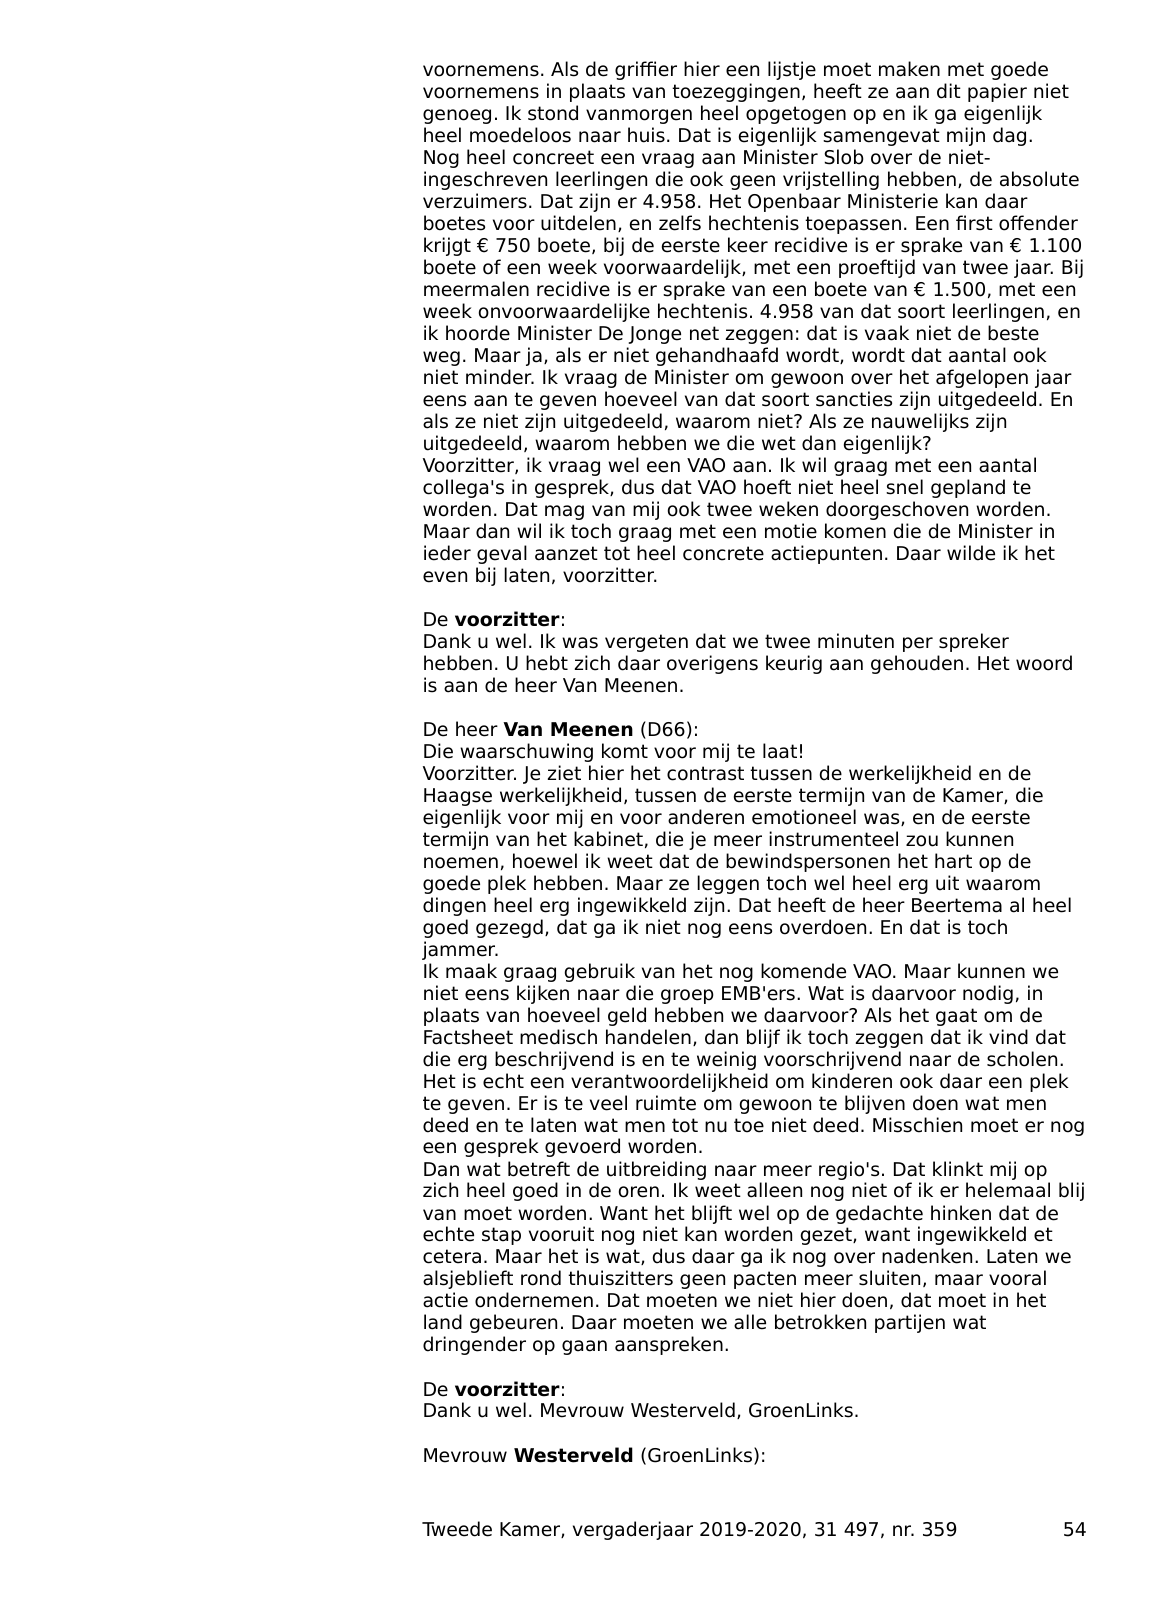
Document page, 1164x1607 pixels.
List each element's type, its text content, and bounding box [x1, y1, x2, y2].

text Dan wat betreft de uitbreiding naar meer regio's. Dat klinkt mij op zich heel goed in de oren. Ik weet alleen nog niet of ik er helemaal blij van moet worden. Want het blijft wel op de gedachte hinken dat de echte stap vooruit nog niet kan worden gezet, want ingewikkeld et cetera. Maar het is wat, dus daar ga ik nog over nadenken. Laten we alsjeblieft rond thuiszitters geen pacten meer sluiten, maar vooral actie ondernemen. Dat moeten we niet hier doen, dat moet in het land gebeuren. Daar moeten we alle betrokken partijen wat dringender op gaan aanspreken. [422, 1158, 1087, 1356]
text voornemens. Als de griffier hier een lijstje moet maken met goede voornemens in plaats van toezeggingen, heeft ze aan dit papier niet genoeg. Ik stond vanmorgen heel opgetogen op en ik ga eigenlijk heel moedeloos naar huis. Dat is eigenlijk samengevat mijn dag. [422, 59, 1087, 147]
text Voorzitter, ik vraag wel een VAO aan. Ik wil graag met een aantal collega's in gesprek, dus dat VAO hoeft niet heel snel gepland te worden. Dat mag van mij ook twee weken doorgeschoven worden. Maar dan wil ik toch graag met een motie komen die de Minister in ieder geval aanzet tot heel concrete actiepunten. Daar wilde ik het even bij laten, voorzitter. [422, 455, 1087, 587]
text Die waarschuwing komt voor mij te laat! [422, 741, 1087, 763]
text Dank u wel. Ik was vergeten dat we twee minuten per spreker hebben. U hebt zich daar overigens keurig aan gehouden. Het woord is aan de heer Van Meenen. [422, 631, 1087, 697]
text Dank u wel. Mevrouw Westerveld, GroenLinks. [422, 1400, 1087, 1422]
text Nog heel concreet een vraag aan Minister Slob over de niet-ingeschreven leerlingen die ook geen vrijstelling hebben, de absolute verzuimers. Dat zijn er 4.958. Het Openbaar Ministerie kan daar boetes voor uitdelen, en zelfs hechtenis toepassen. Een first offender krijgt € 750 boete, bij de eerste keer recidive is er sprake van € 1.100 boete of een week voorwaardelijk, met een proeftijd van twee jaar. Bij meermalen recidive is er sprake van een boete van € 1.500, met een week onvoorwaardelijke hechtenis. 4.958 van dat soort leerlingen, en ik hoorde Minister De Jonge net zeggen: dat is vaak niet de beste weg. Maar ja, als er niet gehandhaafd wordt, wordt dat aantal ook niet minder. Ik vraag de Minister om gewoon over het afgelopen jaar eens aan te geven hoeveel van dat soort sancties zijn uitgedeeld. En als ze niet zijn uitgedeeld, waarom niet? Als ze nauwelijks zijn uitgedeeld, waarom hebben we die wet dan eigenlijk? [422, 147, 1087, 455]
text Mevrouw Westerveld (GroenLinks): [422, 1444, 1087, 1467]
text De heer Van Meenen (D66): [422, 719, 1087, 741]
text Voorzitter. Je ziet hier het contrast tussen de werkelijkheid en de Haagse werkelijkheid, tussen de eerste termijn van de Kamer, die eigenlijk voor mij en voor anderen emotioneel was, en de eerste termijn van het kabinet, die je meer instrumenteel zou kunnen noemen, hoewel ik weet dat de bewindspersonen het hart op de goede plek hebben. Maar ze leggen toch wel heel erg uit waarom dingen heel erg ingewikkeld zijn. Dat heeft de heer Beertema al heel goed gezegd, dat ga ik niet nog eens overdoen. En dat is toch jammer. [422, 763, 1087, 961]
text De voorzitter: [422, 609, 1087, 631]
text De voorzitter: [422, 1378, 1087, 1400]
text Ik maak graag gebruik van het nog komende VAO. Maar kunnen we niet eens kijken naar die groep EMB'ers. Wat is daarvoor nodig, in plaats van hoeveel geld hebben we daarvoor? Als het gaat om de Factsheet medisch handelen, dan blijf ik toch zeggen dat ik vind dat die erg beschrijvend is en te weinig voorschrijvend naar de scholen. Het is echt een verantwoordelijkheid om kinderen ook daar een plek te geven. Er is te veel ruimte om gewoon te blijven doen wat men deed en te laten wat men tot nu toe niet deed. Misschien moet er nog een gesprek gevoerd worden. [422, 961, 1087, 1158]
